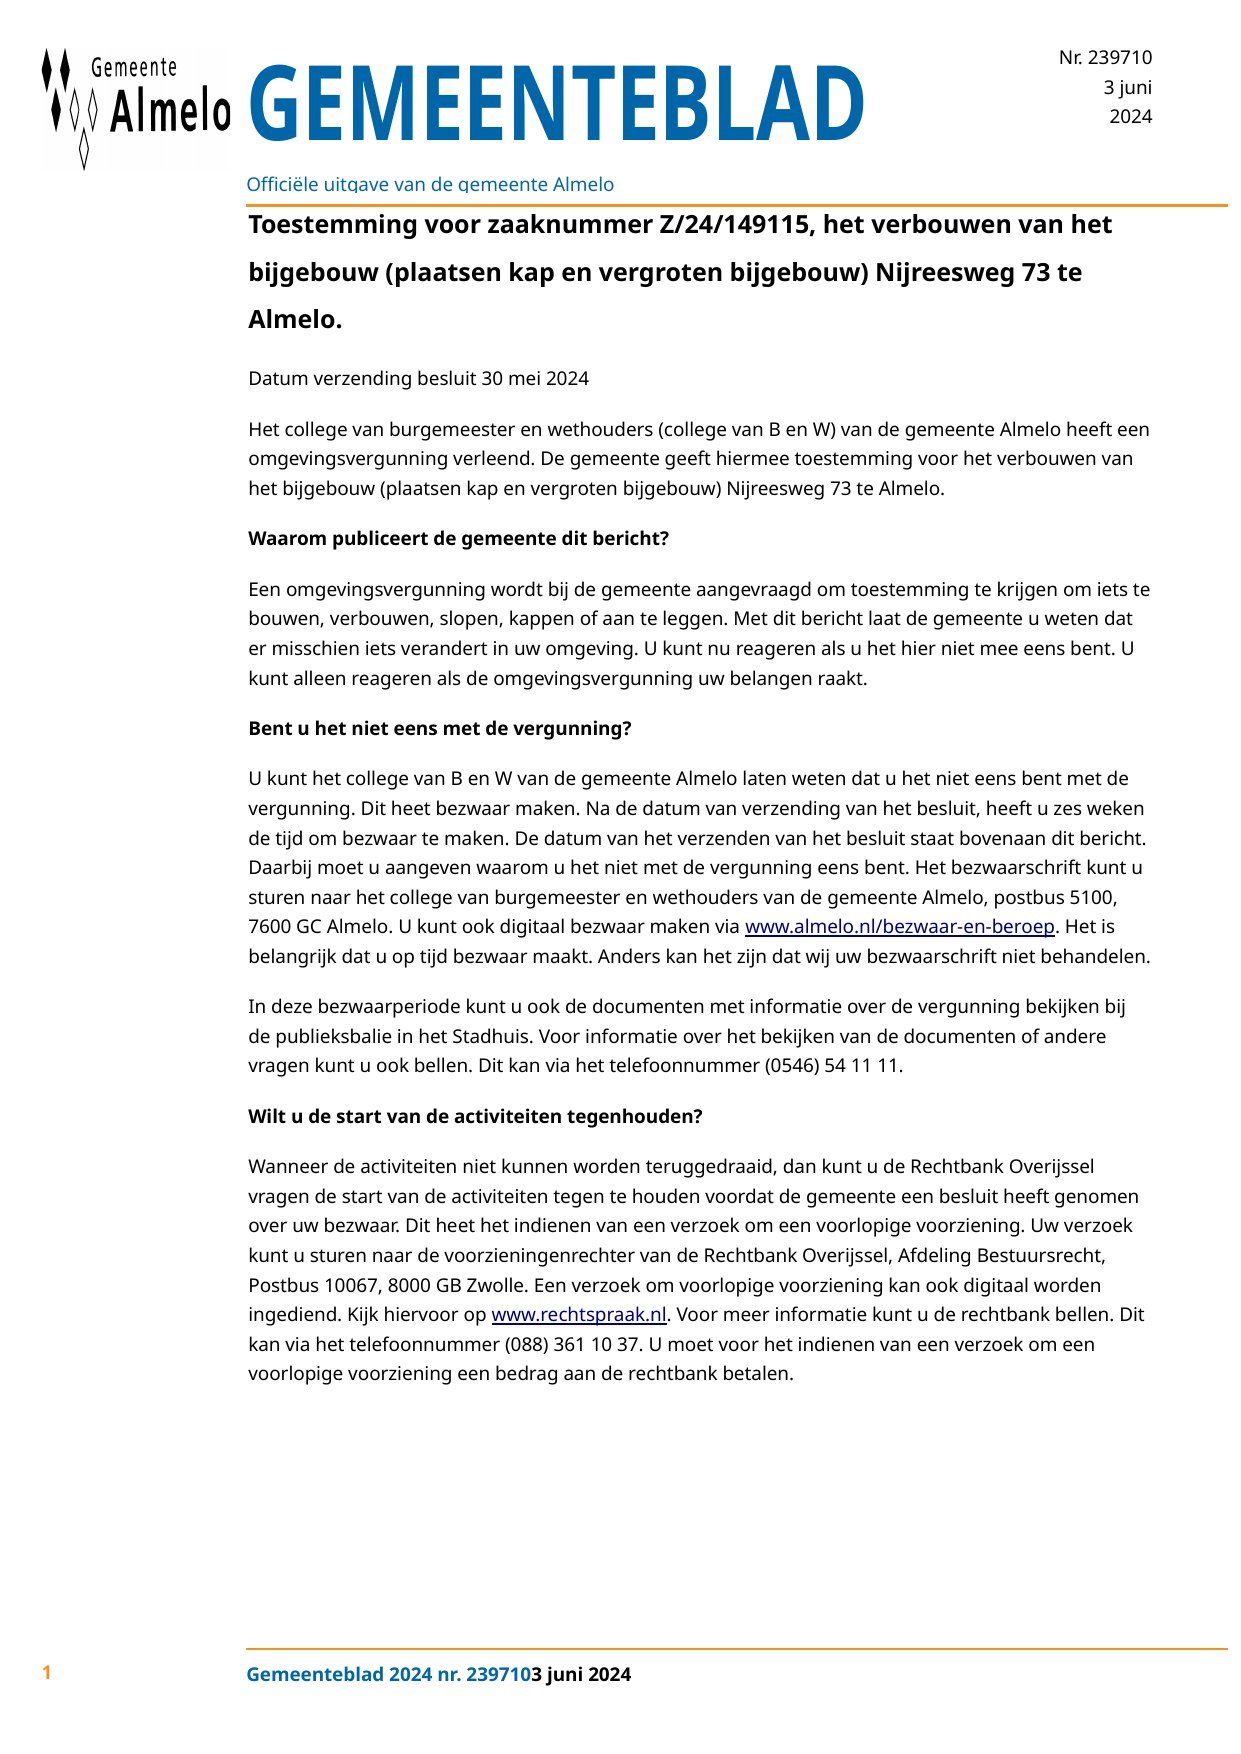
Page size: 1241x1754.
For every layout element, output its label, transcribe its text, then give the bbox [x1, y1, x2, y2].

text Een omgevingsvergunning wordt bij de gemeente aangevraagd om toestemming te krijgen om iets te bouwen, verbouwen, slopen, kappen of aan te leggen. Met dit bericht laat de gemeente u weten dat er misschien iets verandert in uw omgeving. U kunt nu reageren als u het hier niet mee eens bent. U kunt alleen reageren als de omgevingsvergunning uw belangen raakt. [248, 576, 1152, 690]
text U kunt het college van B en W van de gemeente Almelo laten weten dat u het niet eens bent met de vergunning. Dit heet bezwaar maken. Na de datum van verzending van het besluit, heeft u zes weken de tijd om bezwaar te maken. De datum van het verzenden van het besluit staat bovenaan dit bericht. Daarbij moet u aangeven waarom u het niet met de vergunning eens bent. Het bezwaarschrift kunt u sturen naar het college van burgemeester en wethouders van de gemeente Almelo, postbus 5100, 7600 GC Almelo. U kunt ook digitaal bezwaar maken via www.almelo.nl/bezwaar-en-beroep. Het is belangrijk dat u op tijd bezwaar maakt. Anders kan het zijn dat wij uw bezwaarschrift niet behandelen. [248, 766, 1152, 969]
text Wanneer de activiteiten niet kunnen worden teruggedraaid, dan kunt u de Rechtbank Overijssel vragen de start van de activiteiten tegen te houden voordat de gemeente een besluit heeft genomen over uw bezwaar. Dit heet het indienen van een verzoek om een voorlopige voorziening. Uw verzoek kunt u sturen naar de voorzieningenrechter van de Rechtbank Overijssel, Afdeling Bestuursrecht, Postbus 10067, 8000 GB Zwolle. Een verzoek om voorlopige voorziening kan ook digitaal worden ingediend. Kijk hiervoor op www.rechtspraak.nl. Voor meer informatie kunt u de rechtbank bellen. Dit kan via het telefoonnummer (088) 361 10 37. U moet voor het indienen van een verzoek om een voorlopige voorziening een bedrag aan de rechtbank betalen. [248, 1153, 1152, 1386]
text Datum verzending besluit 30 mei 2024 [248, 366, 1152, 391]
text In deze bezwaarperiode kunt u ook de documenten met informatie over de vergunning bekijken bij de publieksbalie in het Stadhuis. Voor informatie over het bekijken van de documenten of andere vragen kunt u ook bellen. Dit kan via het telefoonnummer (0546) 54 11 11. [248, 993, 1152, 1078]
text Waarom publiceert de gemeente dit bericht? [248, 526, 1152, 551]
text Toestemming voor zaaknummer Z/24/149115, het verbouwen van het bijgebouw (plaatsen kap en vergroten bijgebouw) Nijreesweg 73 te Almelo. [248, 207, 1152, 336]
text Bent u het niet eens met de vergunning? [248, 715, 1152, 741]
picture [41, 47, 231, 172]
text Het college van burgemeester en wethouders (college van B en W) van de gemeente Almelo heeft een omgevingsvergunning verleend. De gemeente geeft hiermee toestemming voor het verbouwen van het bijgebouw (plaatsen kap en vergroten bijgebouw) Nijreesweg 73 te Almelo. [248, 416, 1152, 501]
text Wilt u de start van de activiteiten tegenhouden? [248, 1103, 1152, 1129]
